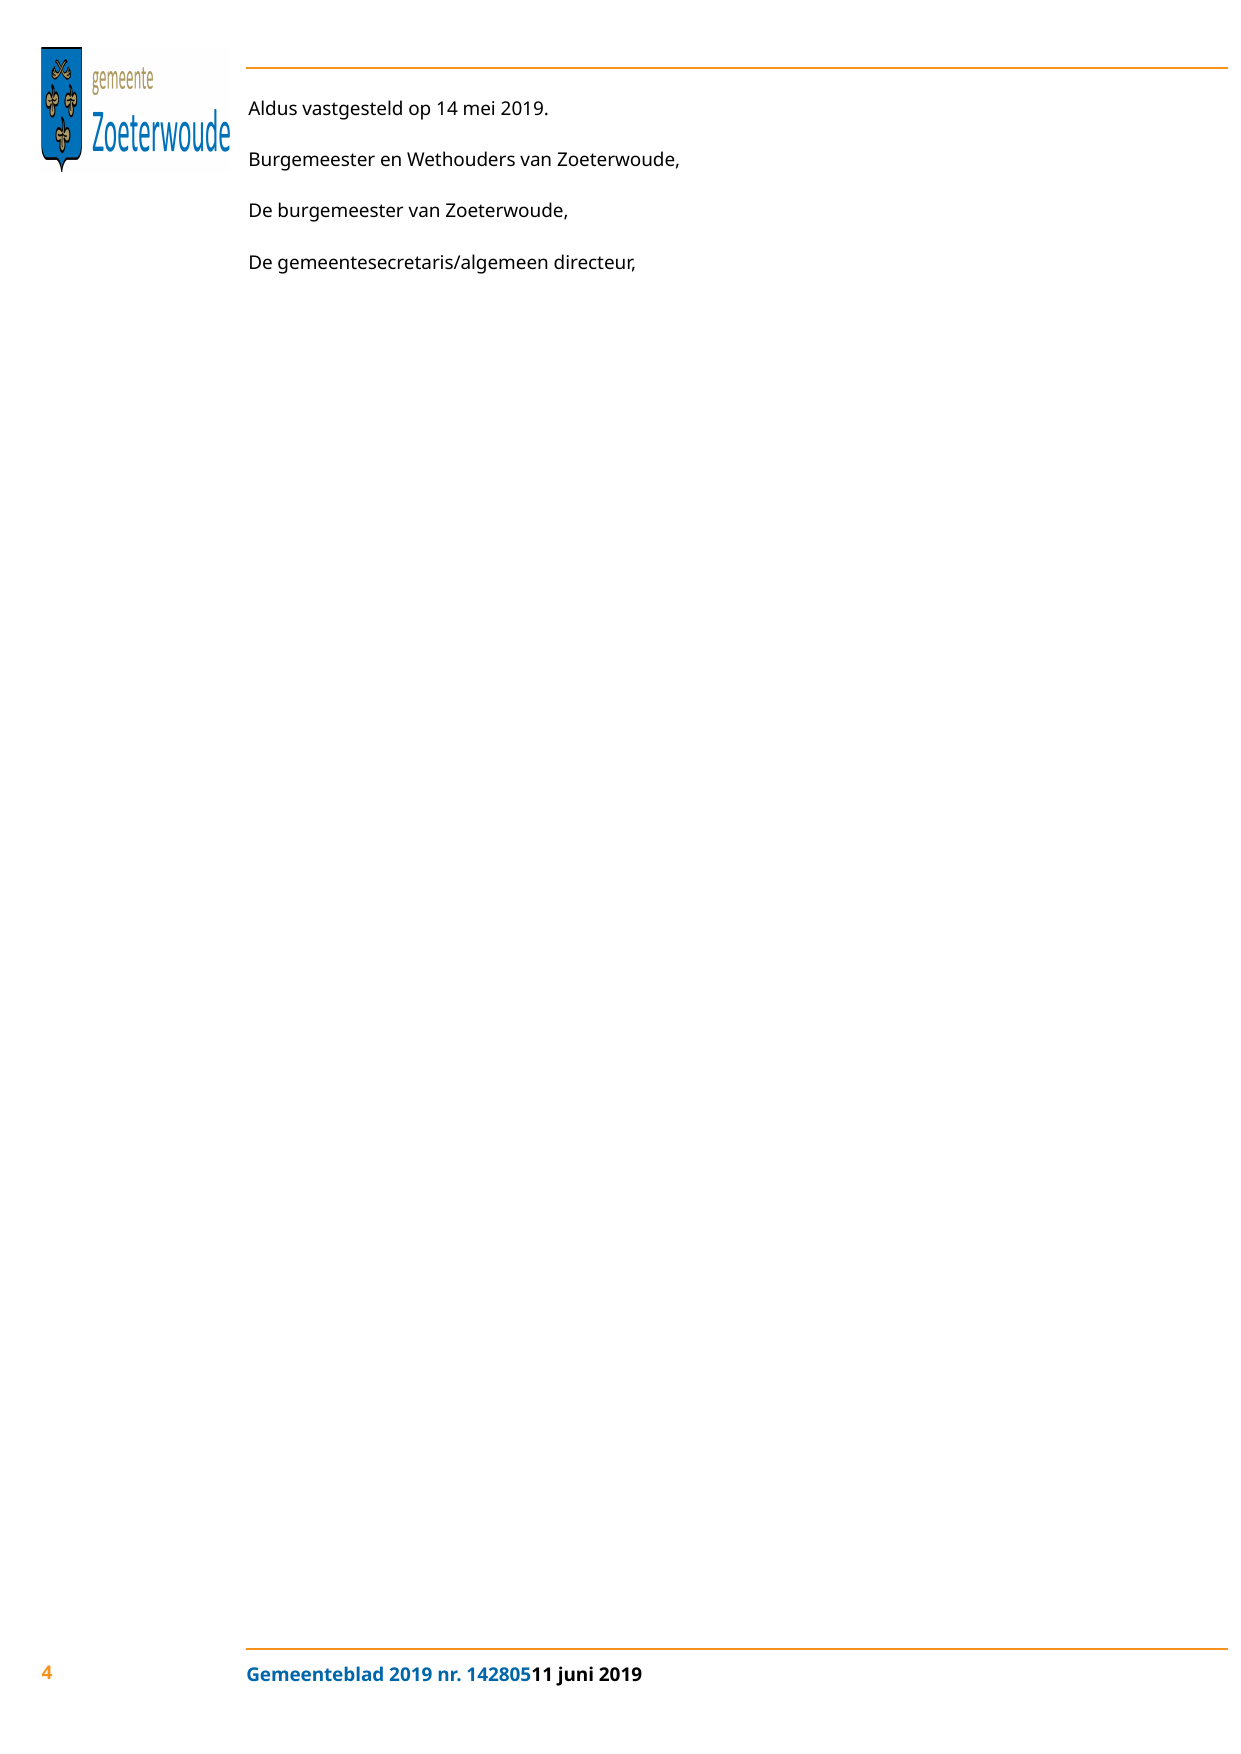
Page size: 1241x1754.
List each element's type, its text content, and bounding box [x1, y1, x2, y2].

picture [41, 47, 231, 172]
text Burgemeester en Wethouders van Zoeterwoude, [248, 146, 1152, 172]
text De gemeentesecretaris/algemeen directeur, [248, 249, 1152, 275]
text Aldus vastgesteld op 14 mei 2019. [248, 95, 1152, 121]
text De burgemeester van Zoeterwoude, [248, 198, 1152, 223]
